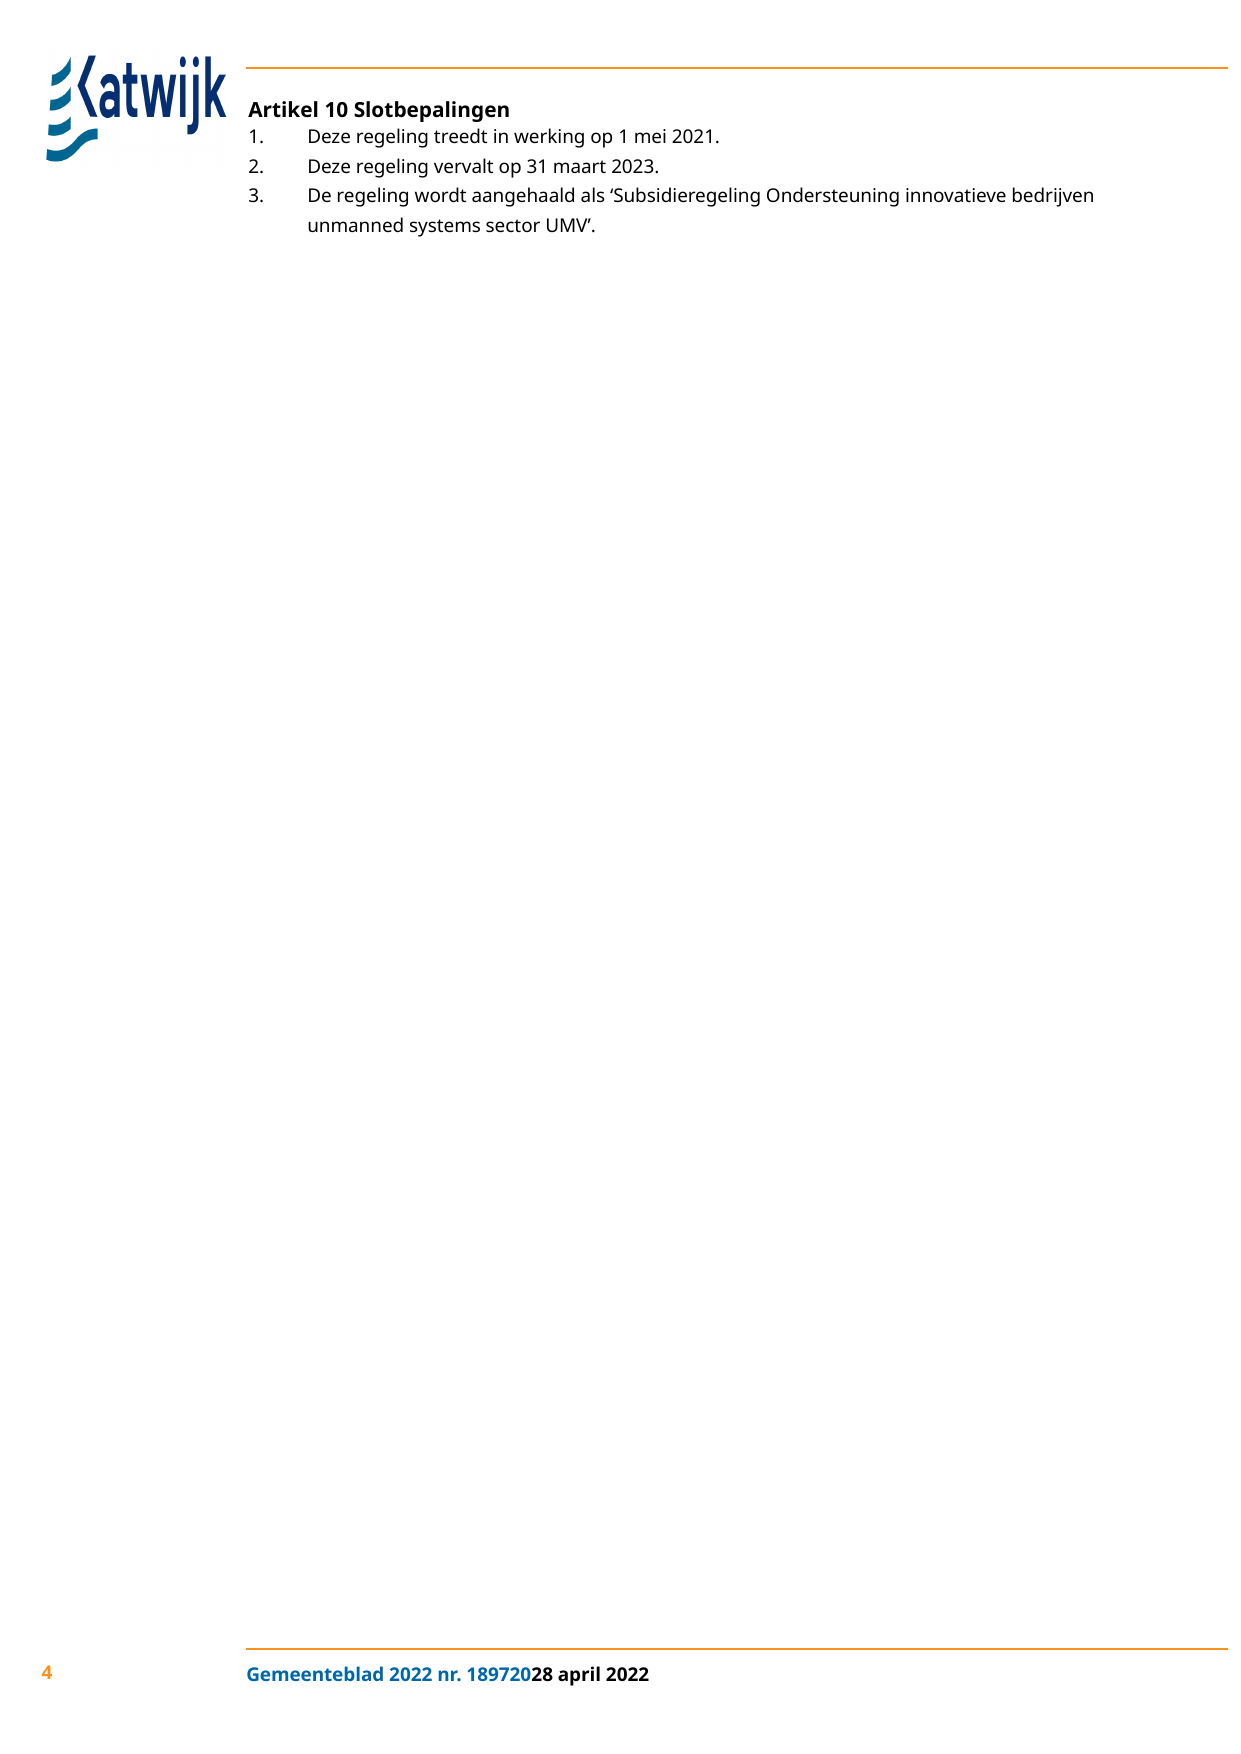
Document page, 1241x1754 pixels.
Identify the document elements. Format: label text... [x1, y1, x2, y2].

list De regeling wordt aangehaald als ‘Subsidieregeling Ondersteuning innovatieve bedrijven unmanned systems sector UMV’. [248, 182, 1152, 238]
text Artikel 10 Slotbepalingen [248, 95, 1152, 123]
picture [41, 47, 231, 172]
list Deze regeling treedt in werking op 1 mei 2021. [248, 123, 1152, 149]
list Deze regeling vervalt op 31 maart 2023. [248, 153, 1152, 178]
